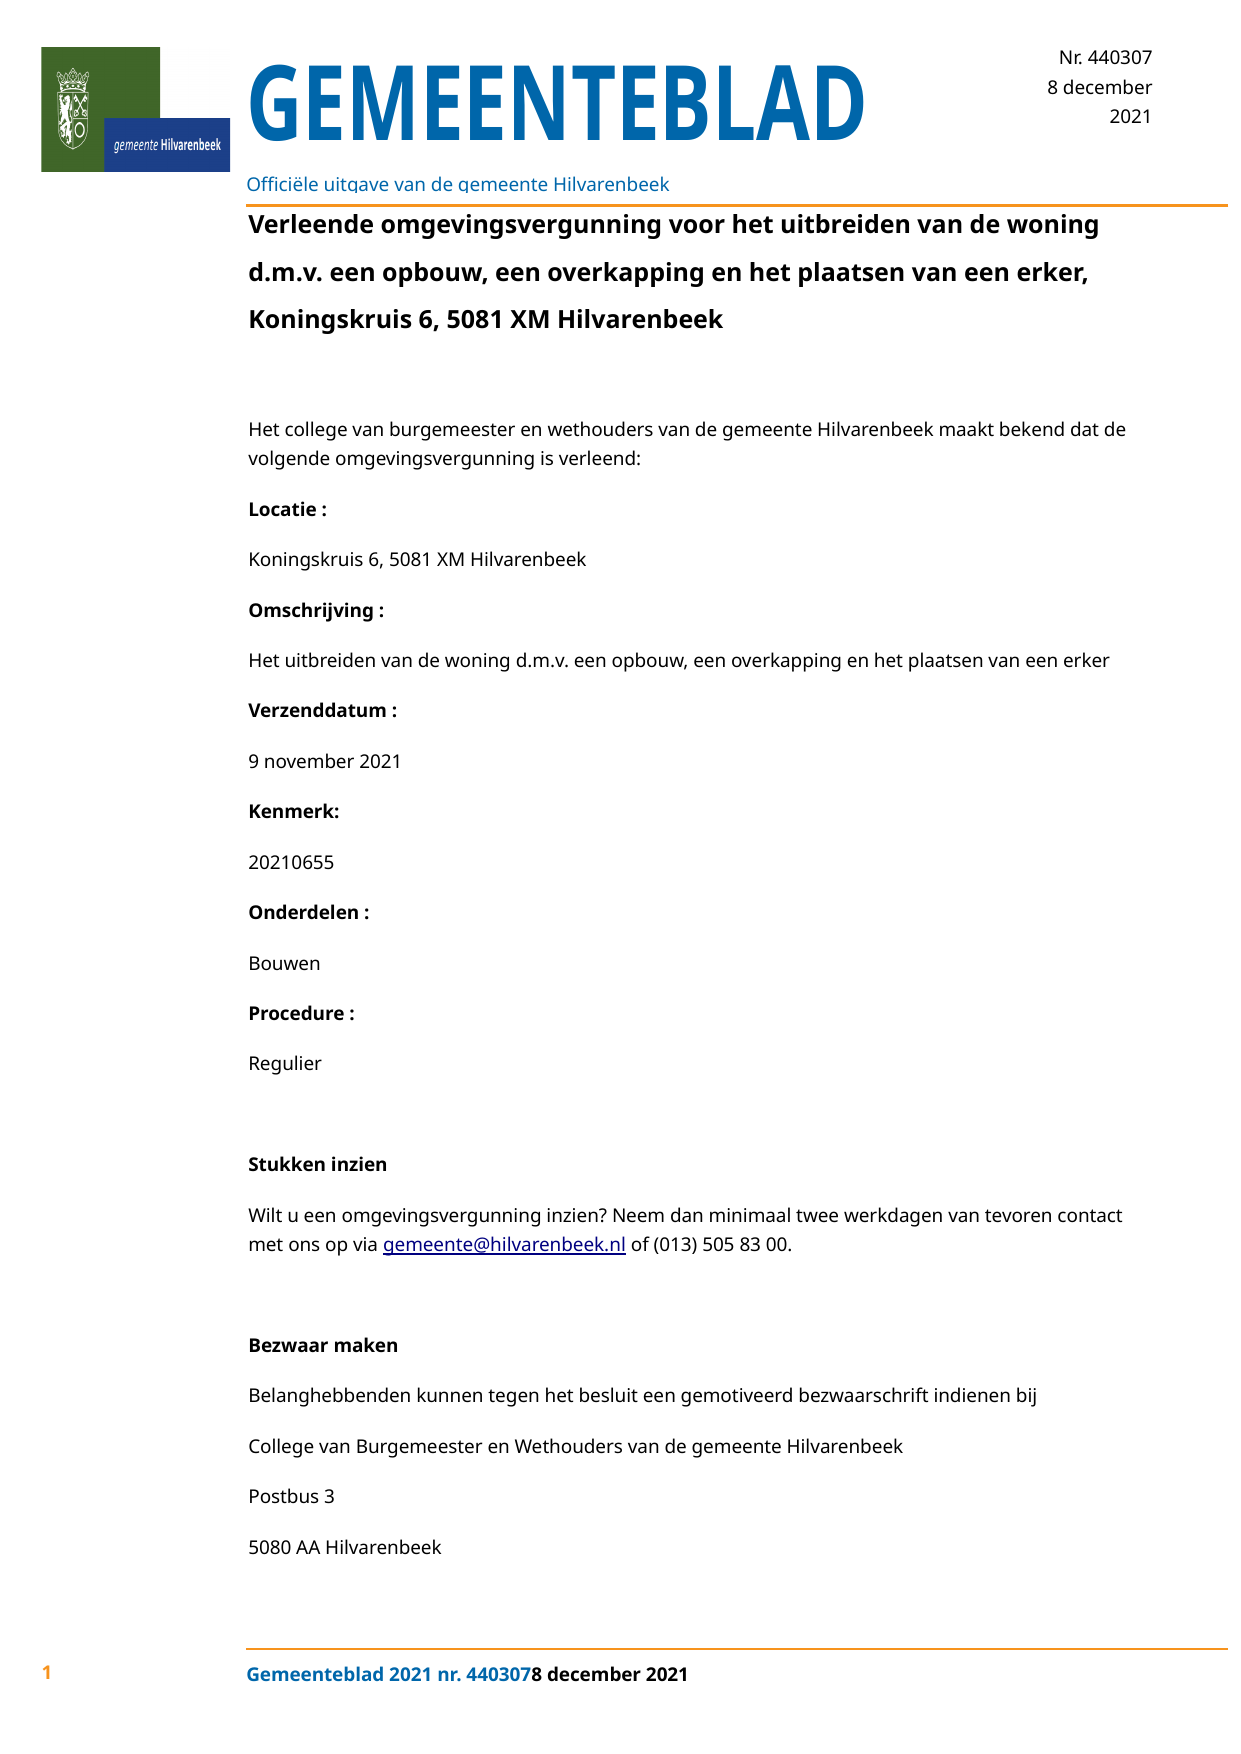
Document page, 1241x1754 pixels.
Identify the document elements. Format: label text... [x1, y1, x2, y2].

text Procedure : [248, 1000, 1152, 1026]
text College van Burgemeester en Wethouders van de gemeente Hilvarenbeek [248, 1433, 1152, 1459]
text Koningskruis 6, 5081 XM Hilvarenbeek [248, 546, 1152, 572]
text Verzenddatum : [248, 698, 1152, 723]
text Belanghebbenden kunnen tegen het besluit een gemotiveerd bezwaarschrift indienen bij [248, 1383, 1152, 1408]
text Regulier [248, 1051, 1152, 1076]
text Onderdelen : [248, 899, 1152, 925]
picture [41, 47, 231, 172]
text Kenmerk: [248, 798, 1152, 824]
text Locatie : [248, 496, 1152, 522]
text Bezwaar maken [248, 1332, 1152, 1358]
text Het uitbreiden van de woning d.m.v. een opbouw, een overkapping en het plaatsen van een erker [248, 647, 1152, 673]
text Stukken inzien [248, 1151, 1152, 1177]
text 5080 AA Hilvarenbeek [248, 1534, 1152, 1559]
text Het college van burgemeester en wethouders van de gemeente Hilvarenbeek maakt bekend dat de volgende omgevingsvergunning is verleend: [248, 416, 1152, 471]
text Bouwen [248, 950, 1152, 975]
text Omschrijving : [248, 597, 1152, 622]
text Postbus 3 [248, 1483, 1152, 1509]
text Wilt u een omgevingsvergunning inzien? Neem dan minimaal twee werkdagen van tevoren contact met ons op via gemeente@hilvarenbeek.nl of (013) 505 83 00. [248, 1202, 1152, 1257]
text 20210655 [248, 849, 1152, 874]
text Verleende omgevingsvergunning voor het uitbreiden van de woning d.m.v. een opbouw, een overkapping en het plaatsen van een erker, Koningskruis 6, 5081 XM Hilvarenbeek [248, 207, 1152, 336]
text 9 november 2021 [248, 748, 1152, 774]
